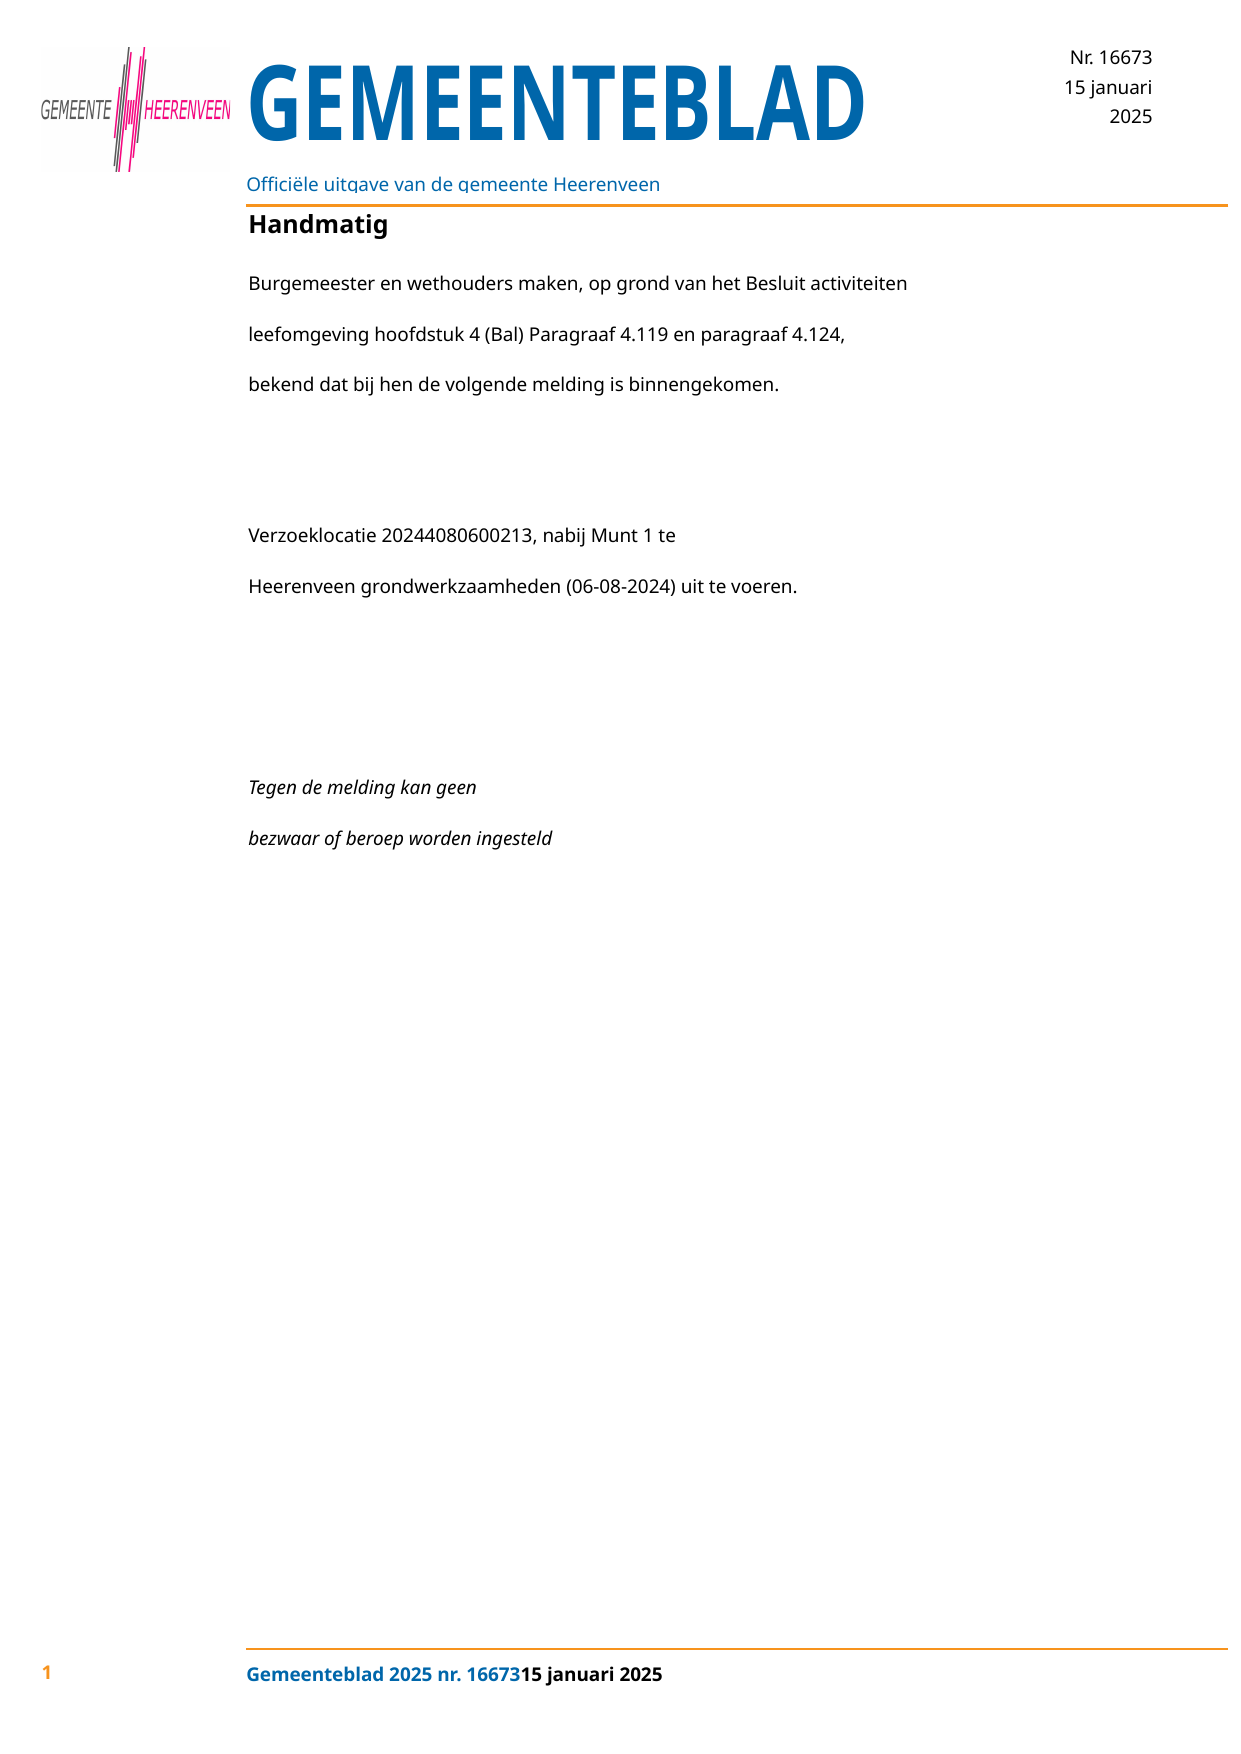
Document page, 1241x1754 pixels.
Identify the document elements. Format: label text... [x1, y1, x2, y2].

text bekend dat bij hen de volgende melding is binnengekomen. [248, 371, 1152, 397]
text bezwaar of beroep worden ingesteld [248, 825, 1152, 851]
text Tegen de melding kan geen [248, 774, 1152, 800]
text Heerenveen grondwerkzaamheden (06-08-2024) uit te voeren. [248, 573, 1152, 598]
picture [41, 47, 231, 172]
text Handmatig [248, 207, 1152, 241]
text leefomgeving hoofdstuk 4 (Bal) Paragraaf 4.119 en paragraaf 4.124, [248, 321, 1152, 346]
text Verzoeklocatie 20244080600213, nabij Munt 1 te [248, 522, 1152, 548]
text Burgemeester en wethouders maken, op grond van het Besluit activiteiten [248, 270, 1152, 296]
